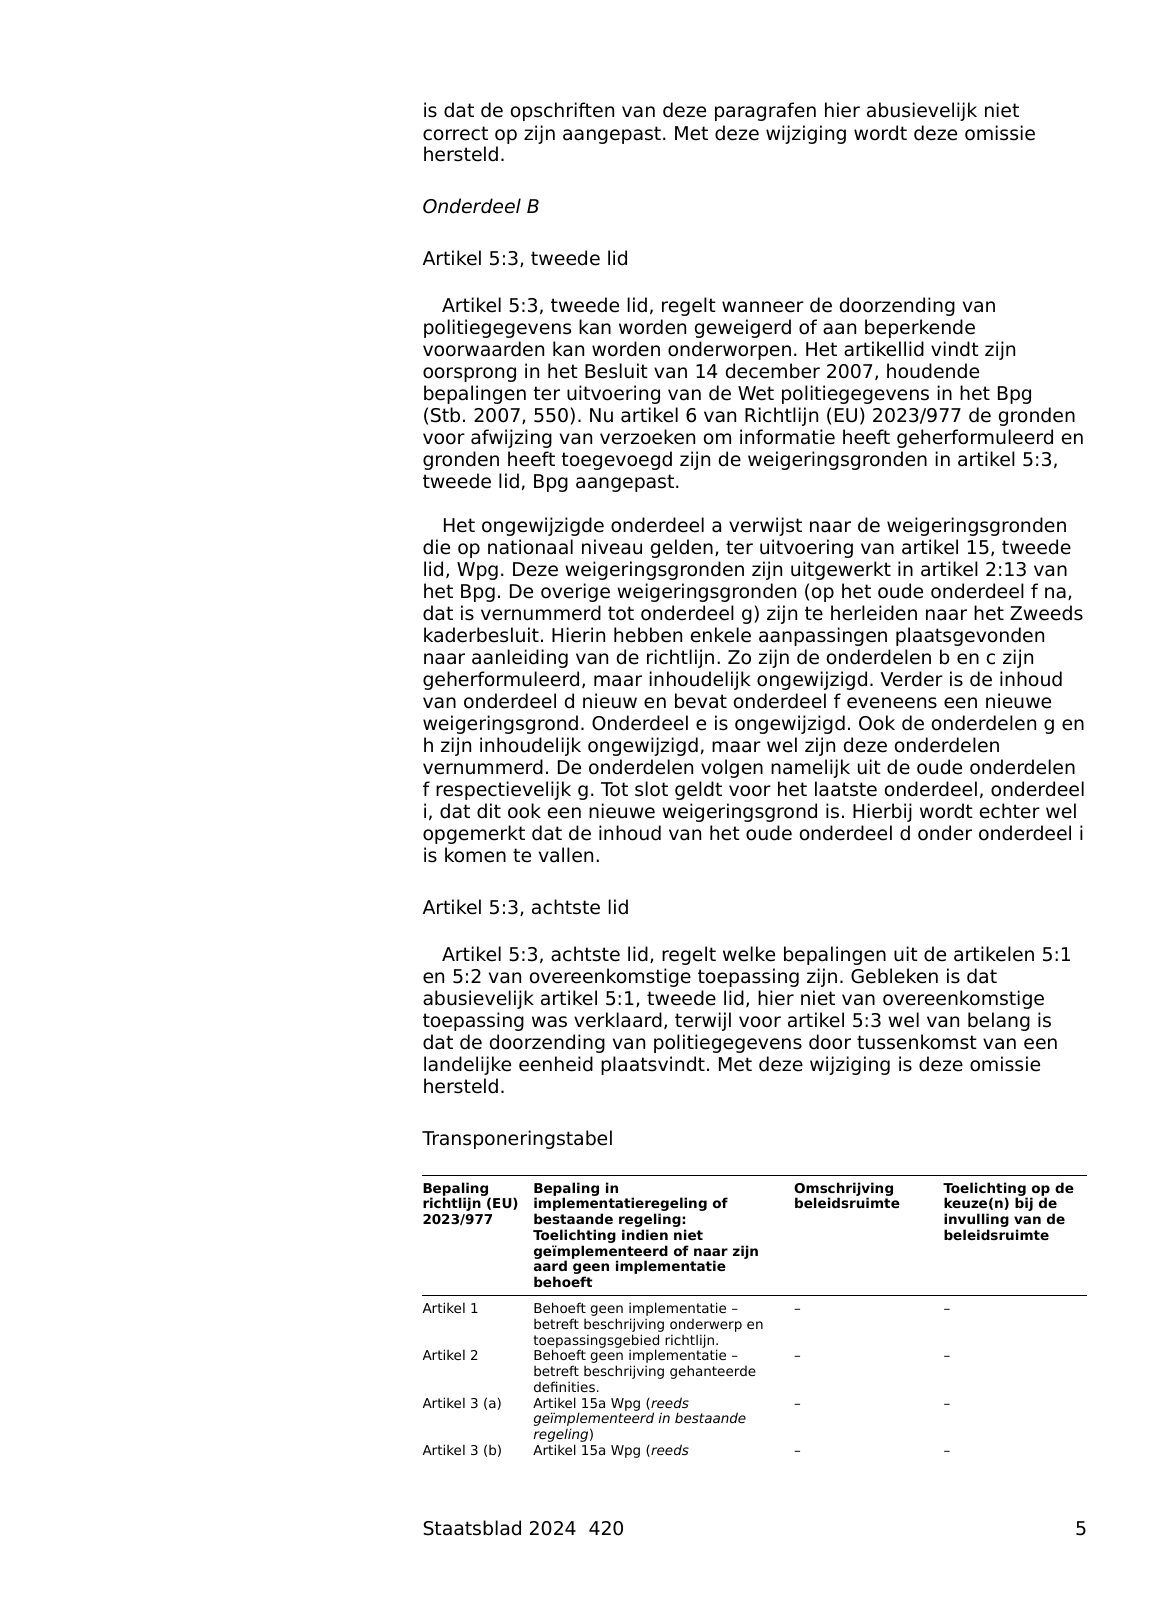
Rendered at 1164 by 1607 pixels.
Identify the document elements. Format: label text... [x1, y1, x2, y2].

table_header Bepaling richtlijn (EU) 2023/977 [422, 1176, 527, 1295]
table_cell – [788, 1348, 937, 1395]
table_cell Artikel 3 (b) [422, 1443, 527, 1458]
text Het ongewijzigde onderdeel a verwijst naar de weigeringsgronden die op nationaal niveau gelden, ter uitvoering van artikel 15, tweede lid, Wpg. Deze weigeringsgronden zijn uitgewerkt in artikel 2:13 van het Bpg. De overige weigeringsgronden (op het oude onderdeel f na, dat is vernummerd tot onderdeel g) zijn te herleiden naar het Zweeds kaderbesluit. Hierin hebben enkele aanpassingen plaatsgevonden naar aanleiding van de richtlijn. Zo zijn de onderdelen b en c zijn geherformuleerd, maar inhoudelijk ongewijzigd. Verder is de inhoud van onderdeel d nieuw en bevat onderdeel f eveneens een nieuwe weigeringsgrond. Onderdeel e is ongewijzigd. Ook de onderdelen g en h zijn inhoudelijk ongewijzigd, maar wel zijn deze onderdelen vernummerd. De onderdelen volgen namelijk uit de oude onderdelen f respectievelijk g. Tot slot geldt voor het laatste onderdeel, onderdeel i, dat dit ook een nieuwe weigeringsgrond is. Hierbij wordt echter wel opgemerkt dat de inhoud van het oude onderdeel d onder onderdeel i is komen te vallen. [422, 515, 1087, 867]
table_header Omschrijving beleidsruimte [788, 1176, 937, 1295]
subtitle Transponeringstabel [422, 1128, 1087, 1150]
table_cell Behoeft geen implementatie – betreft beschrijving gehanteerde definities. [527, 1348, 788, 1395]
table_cell – [788, 1395, 937, 1443]
table_cell Artikel 2 [422, 1348, 527, 1395]
table_cell – [937, 1443, 1087, 1458]
table_cell Artikel 3 (a) [422, 1395, 527, 1443]
subtitle Artikel 5:3, tweede lid [422, 248, 1087, 270]
table_header Toelichting op de keuze(n) bij de invulling van de beleidsruimte [937, 1176, 1087, 1295]
table_cell Artikel 15a Wpg (reeds geïmplementeerd in bestaande regeling) [527, 1395, 788, 1443]
table_cell – [937, 1296, 1087, 1348]
table_cell Artikel 1 [422, 1296, 527, 1348]
table_cell – [937, 1348, 1087, 1395]
text is dat de opschriften van deze paragrafen hier abusievelijk niet correct op zijn aangepast. Met deze wijziging wordt deze omissie hersteld. [422, 100, 1087, 166]
table_cell – [788, 1443, 937, 1458]
table_header Bepaling in implementatieregeling of bestaande regeling: Toelichting indien niet geïmplementeerd of naar zijn aard geen implementatie behoeft [527, 1176, 788, 1295]
table_cell Behoeft geen implementatie – betreft beschrijving onderwerp en toepassingsgebied richtlijn. [527, 1296, 788, 1348]
text Artikel 5:3, tweede lid, regelt wanneer de doorzending van politiegegevens kan worden geweigerd of aan beperkende voorwaarden kan worden onderworpen. Het artikellid vindt zijn oorsprong in het Besluit van 14 december 2007, houdende bepalingen ter uitvoering van de Wet politiegegevens in het Bpg (Stb. 2007, 550). Nu artikel 6 van Richtlijn (EU) 2023/977 de gronden voor afwijzing van verzoeken om informatie heeft geherformuleerd en gronden heeft toegevoegd zijn de weigeringsgronden in artikel 5:3, tweede lid, Bpg aangepast. [422, 295, 1087, 493]
table_cell – [937, 1395, 1087, 1443]
subtitle Onderdeel B [422, 196, 1087, 218]
subtitle Artikel 5:3, achtste lid [422, 897, 1087, 919]
table_cell Artikel 15a Wpg (reeds [527, 1443, 788, 1458]
table_cell – [788, 1296, 937, 1348]
text Artikel 5:3, achtste lid, regelt welke bepalingen uit de artikelen 5:1 en 5:2 van overeenkomstige toepassing zijn. Gebleken is dat abusievelijk artikel 5:1, tweede lid, hier niet van overeenkomstige toepassing was verklaard, terwijl voor artikel 5:3 wel van belang is dat de doorzending van politiegegevens door tussenkomst van een landelijke eenheid plaatsvindt. Met deze wijziging is deze omissie hersteld. [422, 944, 1087, 1098]
